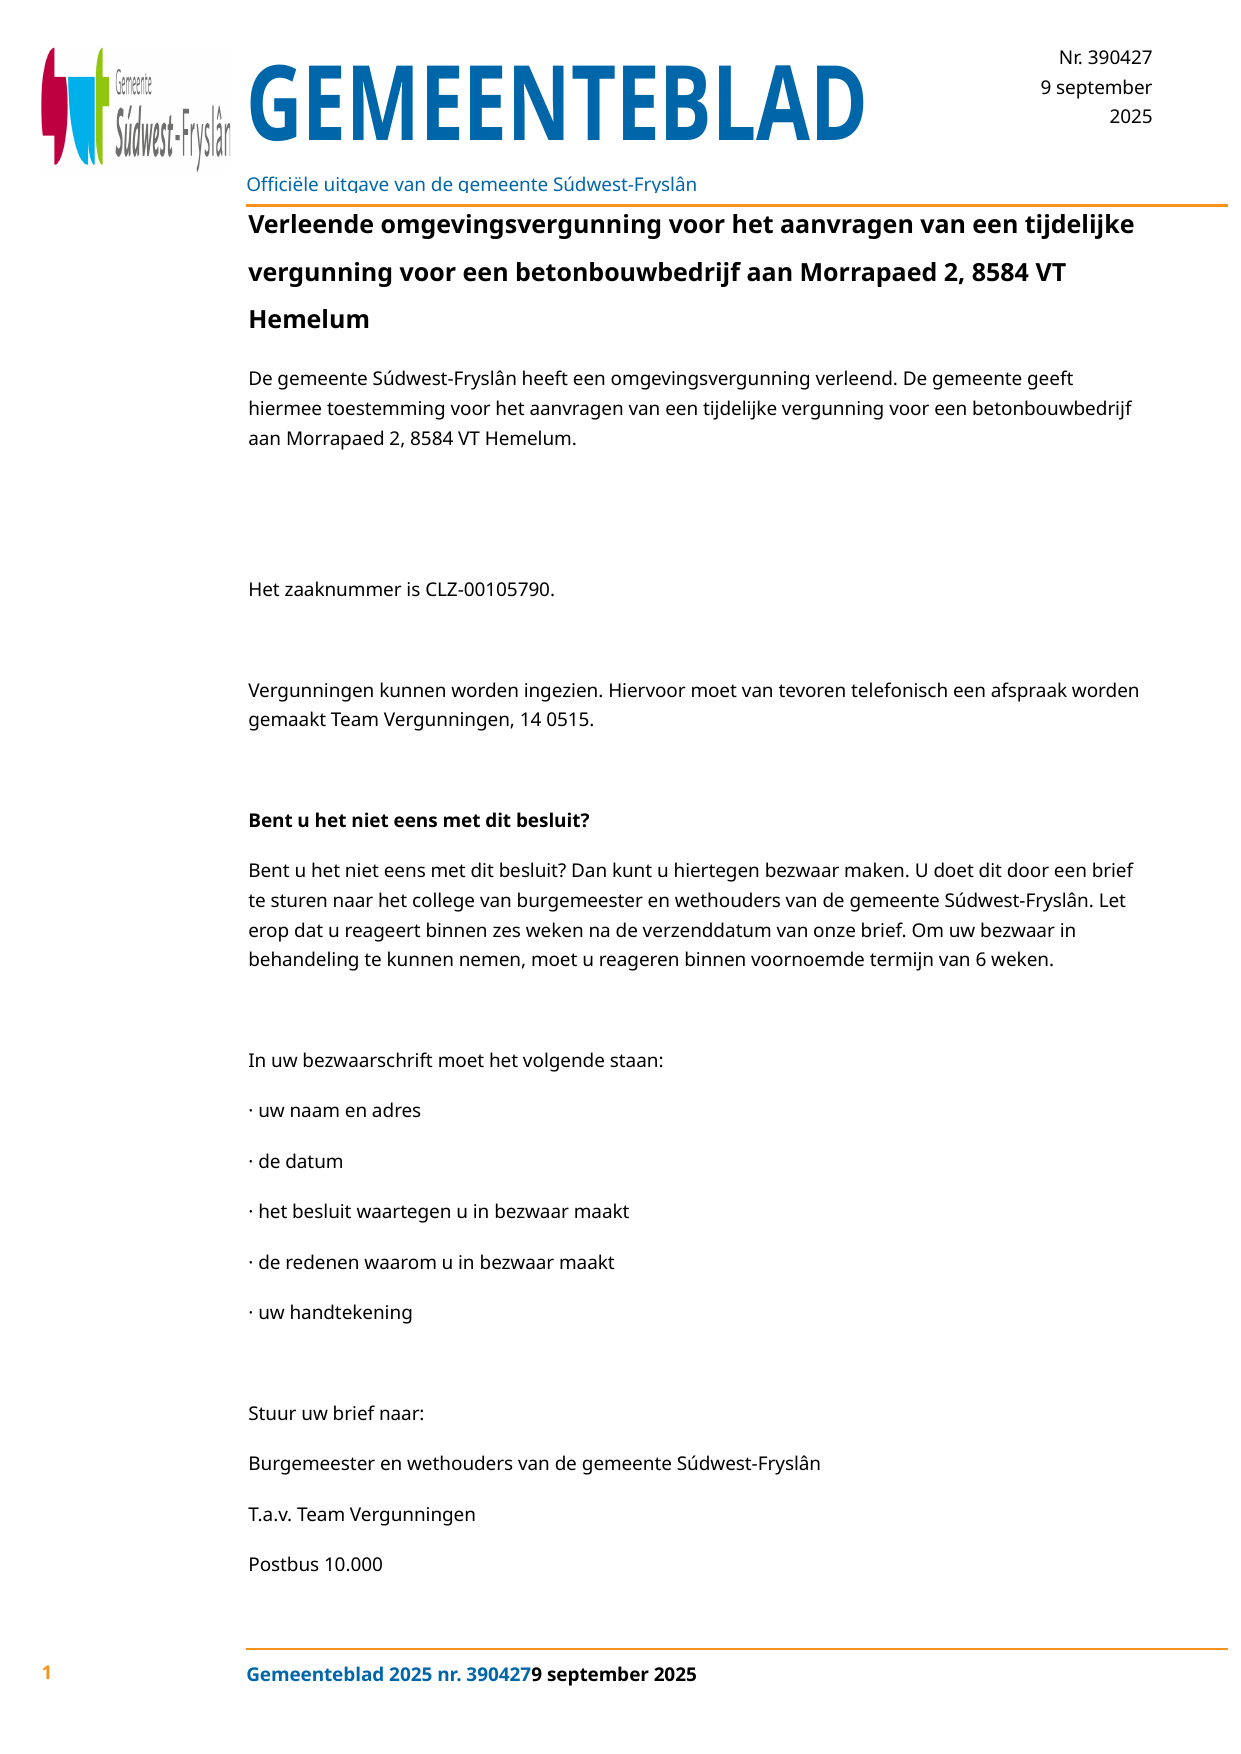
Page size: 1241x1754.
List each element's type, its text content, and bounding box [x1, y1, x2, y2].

text · uw handtekening [248, 1299, 1152, 1325]
text Burgemeester en wethouders van de gemeente Súdwest-Fryslân [248, 1451, 1152, 1476]
text Verleende omgevingsvergunning voor het aanvragen van een tijdelijke vergunning voor een betonbouwbedrijf aan Morrapaed 2, 8584 VT Hemelum [248, 207, 1152, 336]
text Vergunningen kunnen worden ingezien. Hiervoor moet van tevoren telefonisch een afspraak worden gemaakt Team Vergunningen, 14 0515. [248, 677, 1152, 732]
text Stuur uw brief naar: [248, 1400, 1152, 1426]
text In uw bezwaarschrift moet het volgende staan: [248, 1047, 1152, 1073]
text · de redenen waarom u in bezwaar maakt [248, 1249, 1152, 1274]
text Bent u het niet eens met dit besluit? [248, 807, 1152, 833]
text · uw naam en adres [248, 1098, 1152, 1123]
text T.a.v. Team Vergunningen [248, 1501, 1152, 1527]
picture [41, 47, 231, 172]
text · de datum [248, 1148, 1152, 1174]
text Het zaaknummer is CLZ-00105790. [248, 576, 1152, 602]
text Postbus 10.000 [248, 1551, 1152, 1577]
text Bent u het niet eens met dit besluit? Dan kunt u hiertegen bezwaar maken. U doet dit door een brief te sturen naar het college van burgemeester en wethouders van de gemeente Súdwest-Fryslân. Let erop dat u reageert binnen zes weken na de verzenddatum van onze brief. Om uw bezwaar in behandeling te kunnen nemen, moet u reageren binnen voornoemde termijn van 6 weken. [248, 858, 1152, 972]
text · het besluit waartegen u in bezwaar maakt [248, 1198, 1152, 1224]
text De gemeente Súdwest-Fryslân heeft een omgevingsvergunning verleend. De gemeente geeft hiermee toestemming voor het aanvragen van een tijdelijke vergunning voor een betonbouwbedrijf aan Morrapaed 2, 8584 VT Hemelum. [248, 366, 1152, 450]
